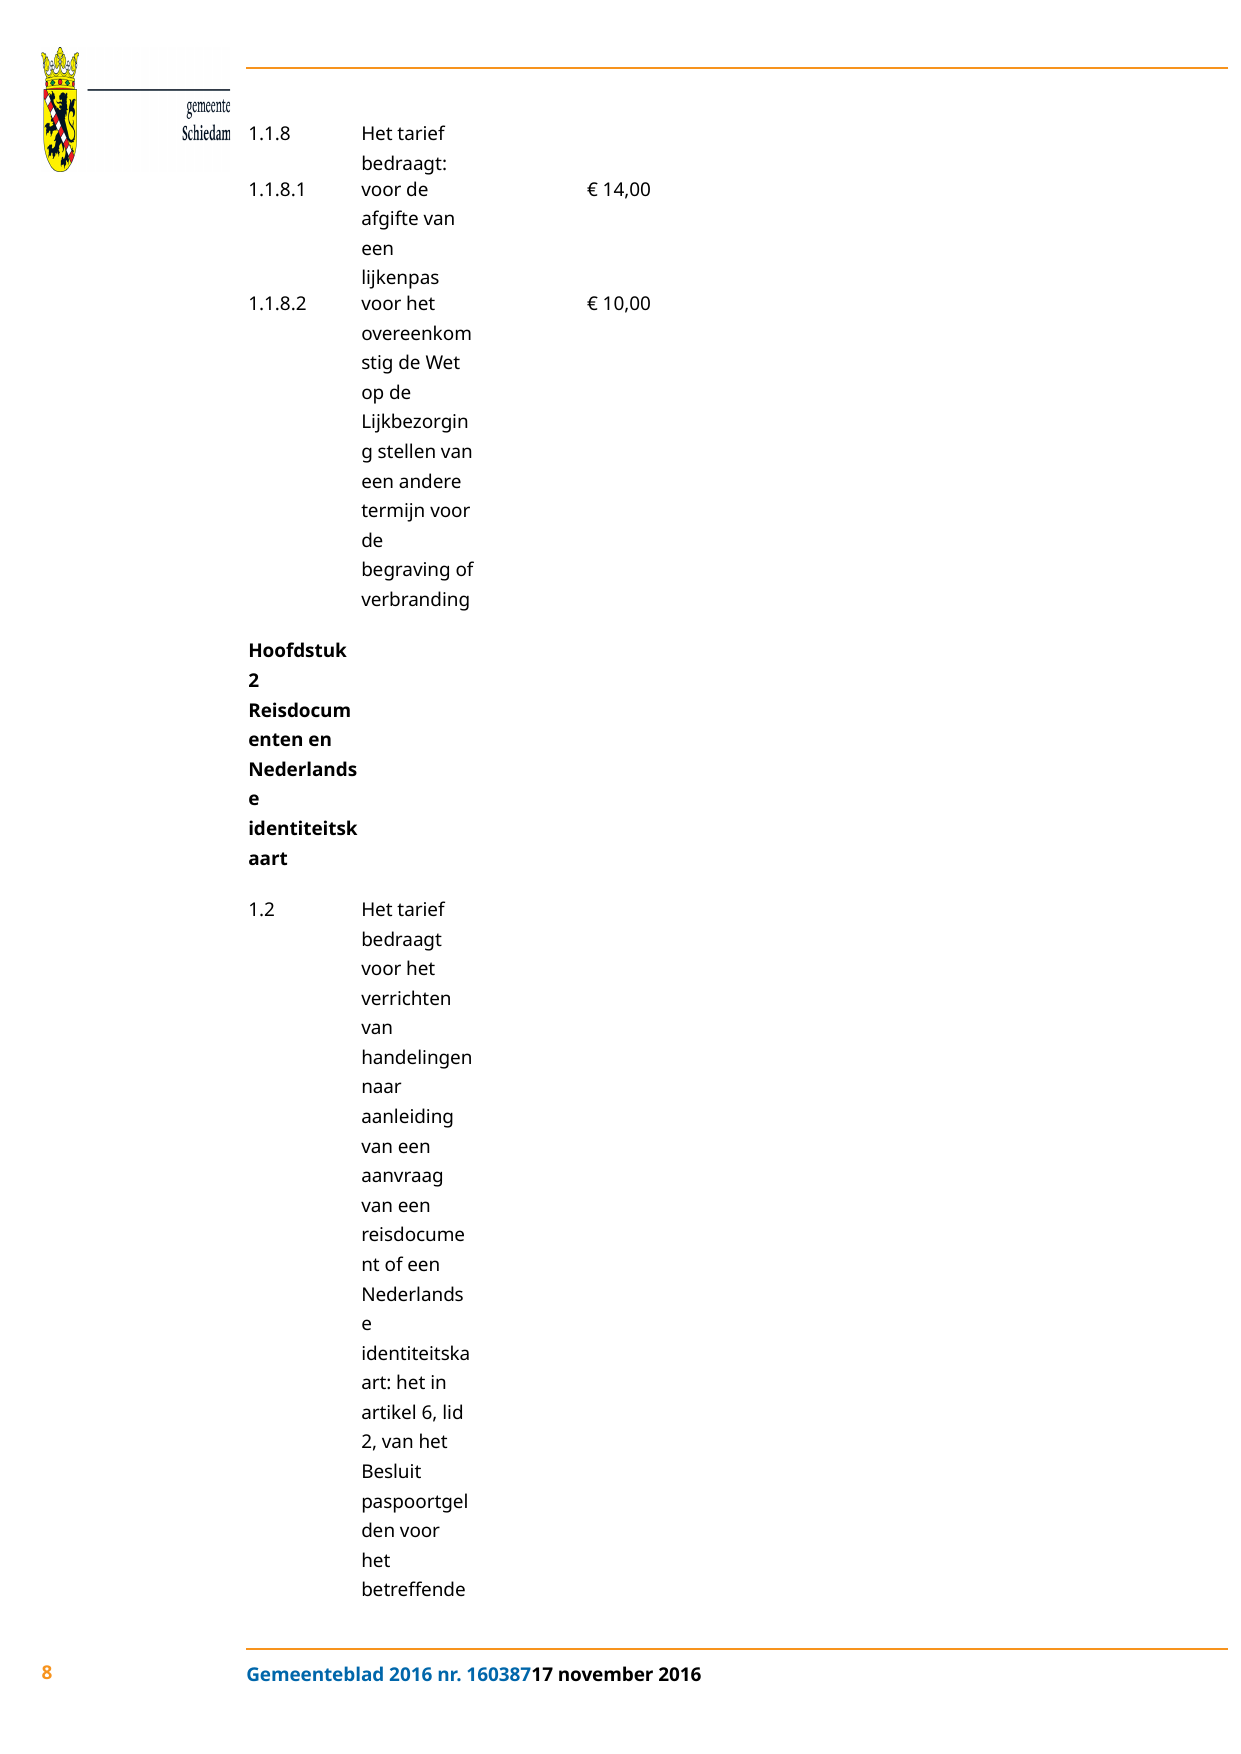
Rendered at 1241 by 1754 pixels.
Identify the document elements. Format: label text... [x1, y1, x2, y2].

table_cell [587, 612, 700, 638]
table_cell voor de afgifte van een lijkenpas [361, 176, 474, 290]
table_cell [474, 638, 587, 870]
table_cell Hoofdstuk 2 Reisdocumenten en Nederlandse identiteitskaart [248, 638, 361, 870]
table_cell [248, 870, 361, 896]
table_cell [474, 95, 587, 121]
table_cell € 10,00 [587, 290, 700, 612]
table_cell [474, 870, 587, 896]
table_cell [587, 121, 700, 176]
table_cell [587, 870, 700, 896]
table_cell 1.1.8.1 [248, 176, 361, 290]
table_cell [587, 95, 700, 121]
table_cell [474, 176, 587, 290]
table_cell [474, 121, 587, 176]
table_cell [248, 95, 361, 121]
table_cell [361, 638, 474, 870]
table_cell Het tarief bedraagt: [361, 121, 474, 176]
table_cell [361, 612, 474, 638]
table_cell [361, 870, 474, 896]
table_cell [474, 612, 587, 638]
table_cell Het tarief bedraagt voor het verrichten van handelingen naar aanleiding van een aanvraag van een reisdocument of een Nederlandse identiteitskaart: het in artikel 6, lid 2, van het Besluit paspoortgelden voor het betreffende [361, 896, 474, 1602]
table_cell 1.1.8 [248, 121, 361, 176]
table_cell 1.2 [248, 896, 361, 1602]
table_cell [474, 896, 587, 1602]
table_cell [587, 896, 700, 1602]
table_cell € 14,00 [587, 176, 700, 290]
picture [41, 47, 231, 172]
table_cell voor het overeenkomstig de Wet op de Lijkbezorging stellen van een andere termijn voor de begraving of verbranding [361, 290, 474, 612]
table_cell 1.1.8.2 [248, 290, 361, 612]
table_cell [474, 290, 587, 612]
table_cell [361, 95, 474, 121]
table_cell [248, 612, 361, 638]
